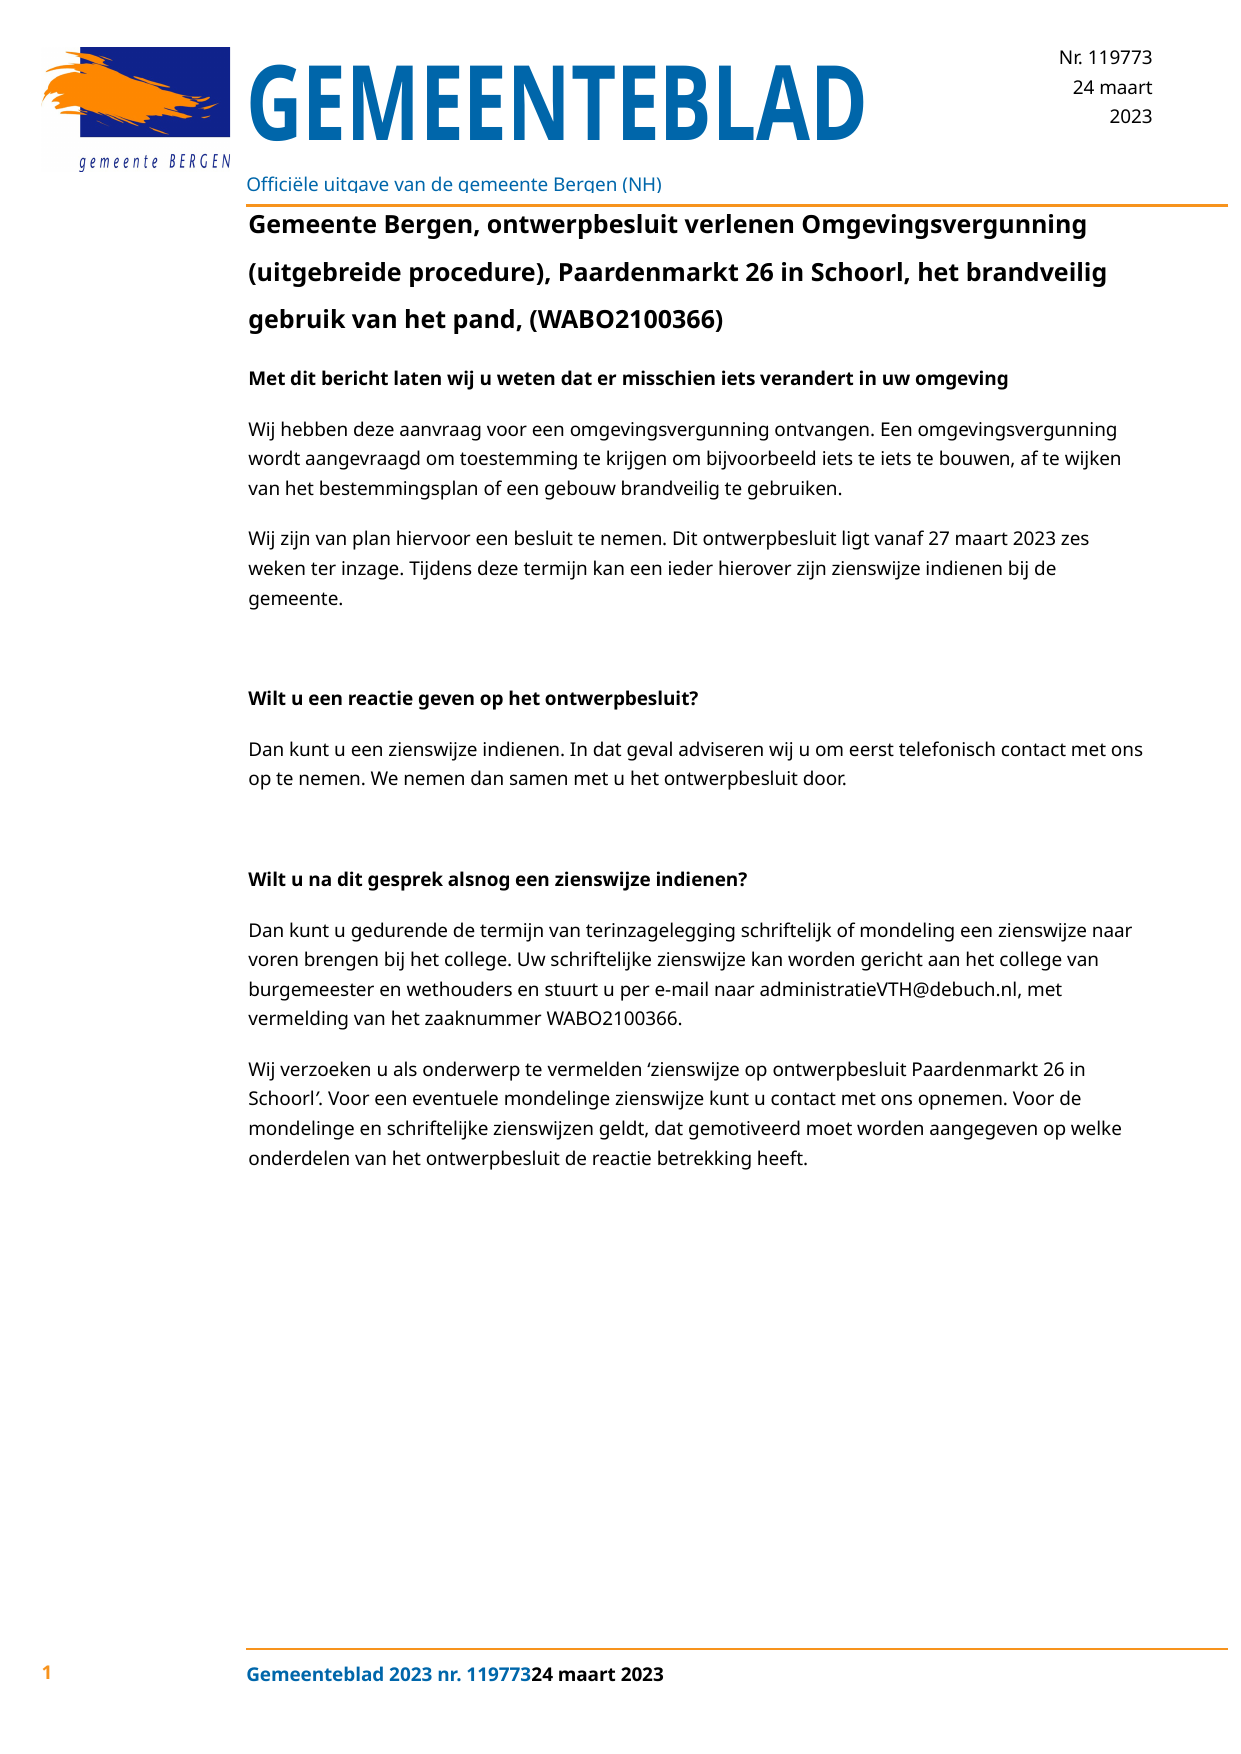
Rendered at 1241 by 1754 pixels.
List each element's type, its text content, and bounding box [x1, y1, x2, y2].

text Wij zijn van plan hiervoor een besluit te nemen. Dit ontwerpbesluit ligt vanaf 27 maart 2023 zes weken ter inzage. Tijdens deze termijn kan een ieder hierover zijn zienswijze indienen bij de gemeente. [248, 526, 1152, 610]
text Wij hebben deze aanvraag voor een omgevingsvergunning ontvangen. Een omgevingsvergunning wordt aangevraagd om toestemming te krijgen om bijvoorbeeld iets te iets te bouwen, af te wijken van het bestemmingsplan of een gebouw brandveilig te gebruiken. [248, 416, 1152, 501]
text Dan kunt u een zienswijze indienen. In dat geval adviseren wij u om eerst telefonisch contact met ons op te nemen. We nemen dan samen met u het ontwerpbesluit door. [248, 736, 1152, 791]
text Wij verzoeken u als onderwerp te vermelden ‘zienswijze op ontwerpbesluit Paardenmarkt 26 in Schoorl’. Voor een eventuele mondelinge zienswijze kunt u contact met ons opnemen. Voor de mondelinge en schriftelijke zienswijzen geldt, dat gemotiveerd moet worden aangegeven op welke onderdelen van het ontwerpbesluit de reactie betrekking heeft. [248, 1056, 1152, 1170]
text Met dit bericht laten wij u weten dat er misschien iets verandert in uw omgeving [248, 366, 1152, 391]
text Wilt u na dit gesprek alsnog een zienswijze indienen? [248, 866, 1152, 892]
text Dan kunt u gedurende de termijn van terinzagelegging schriftelijk of mondeling een zienswijze naar voren brengen bij het college. Uw schriftelijke zienswijze kan worden gericht aan het college van burgemeester en wethouders en stuurt u per e-mail naar administratieVTH@debuch.nl, met vermelding van het zaaknummer WABO2100366. [248, 917, 1152, 1031]
picture [41, 47, 231, 172]
text Wilt u een reactie geven op het ontwerpbesluit? [248, 686, 1152, 711]
text Gemeente Bergen, ontwerpbesluit verlenen Omgevingsvergunning (uitgebreide procedure), Paardenmarkt 26 in Schoorl, het brandveilig gebruik van het pand, (WABO2100366) [248, 207, 1152, 336]
